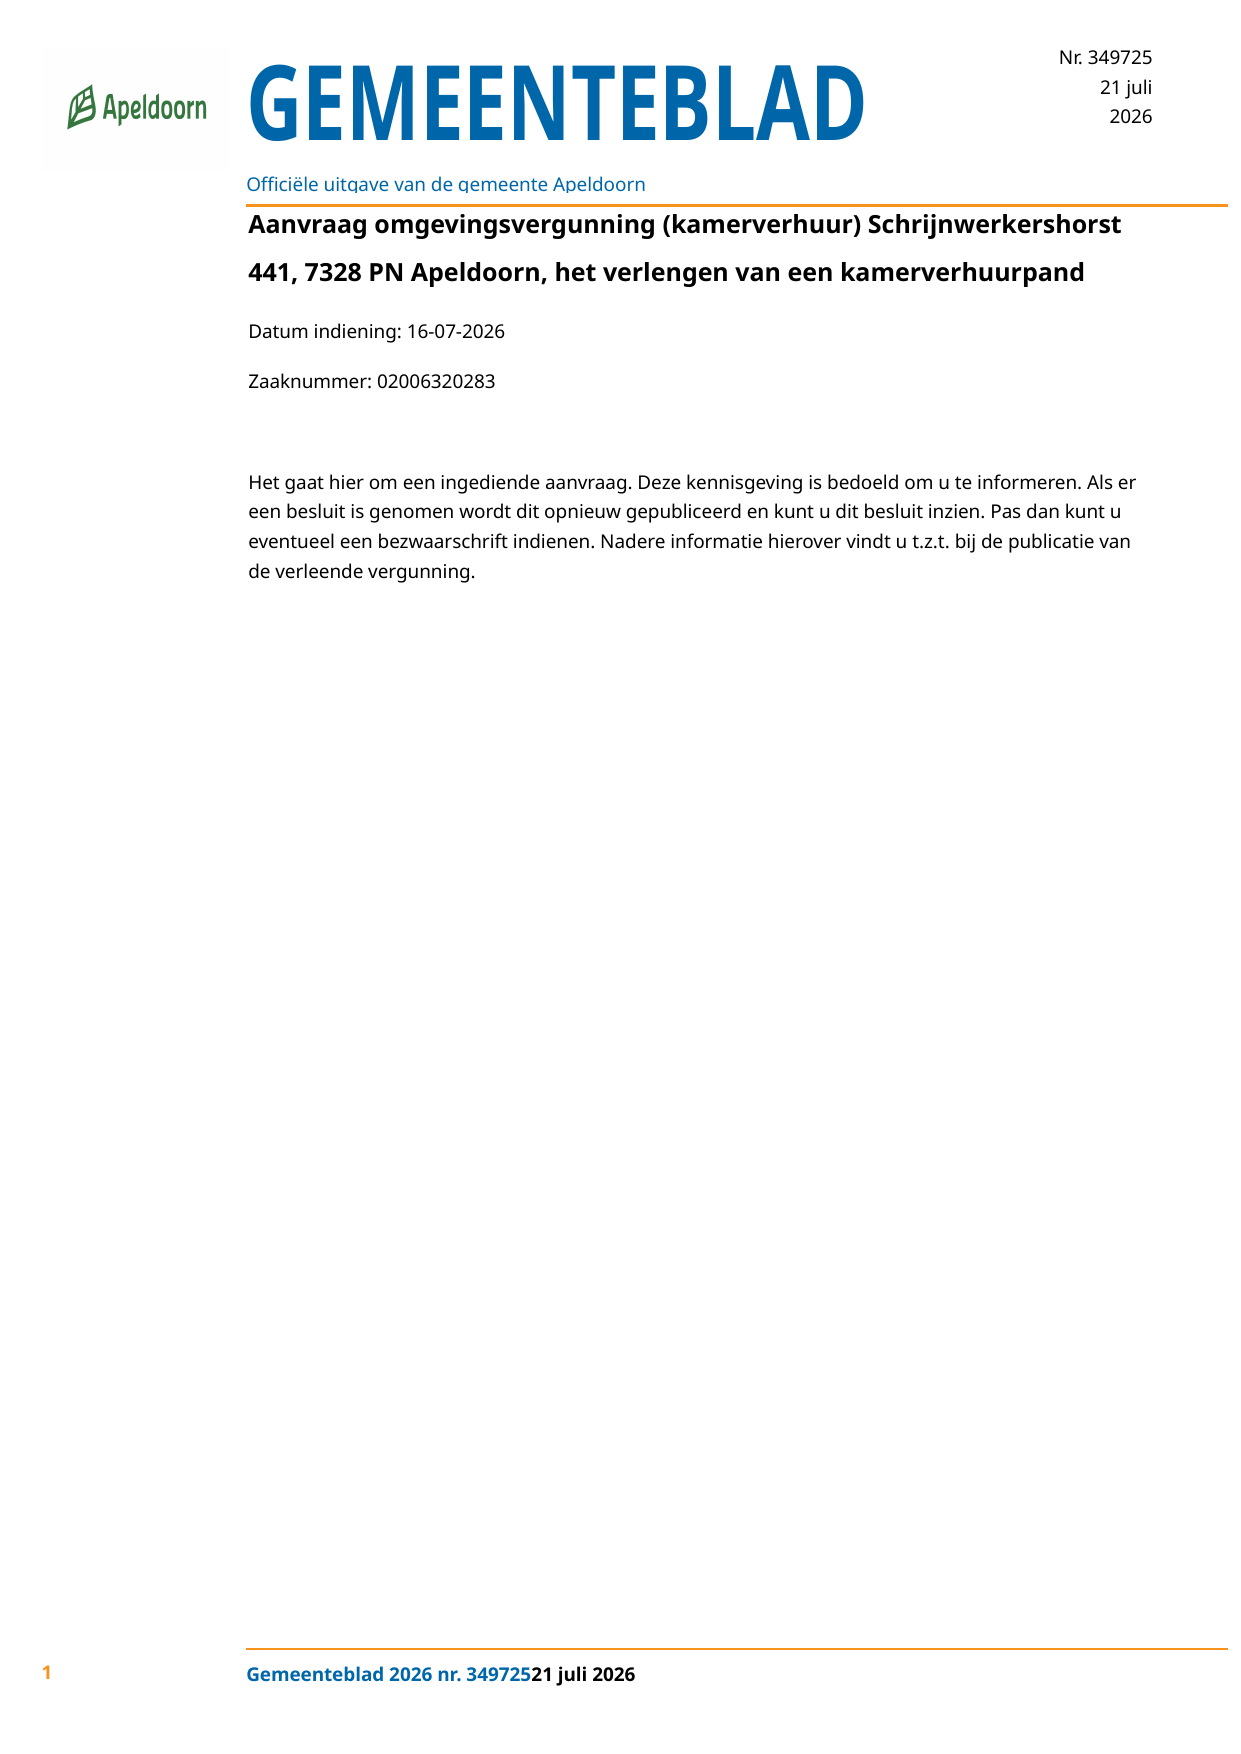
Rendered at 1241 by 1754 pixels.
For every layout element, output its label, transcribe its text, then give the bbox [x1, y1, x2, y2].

text Datum indiening: 16-07-2026 [248, 318, 1152, 344]
text Zaaknummer: 02006320283 [248, 368, 1152, 394]
picture [41, 47, 231, 172]
text Aanvraag omgevingsvergunning (kamerverhuur) Schrijnwerkershorst 441, 7328 PN Apeldoorn, het verlengen van een kamerverhuurpand [248, 207, 1152, 288]
text Het gaat hier om een ingediende aanvraag. Deze kennisgeving is bedoeld om u te informeren. Als er een besluit is genomen wordt dit opnieuw gepubliceerd en kunt u dit besluit inzien. Pas dan kunt u eventueel een bezwaarschrift indienen. Nadere informatie hierover vindt u t.z.t. bij de publicatie van de verleende vergunning. [248, 469, 1152, 584]
